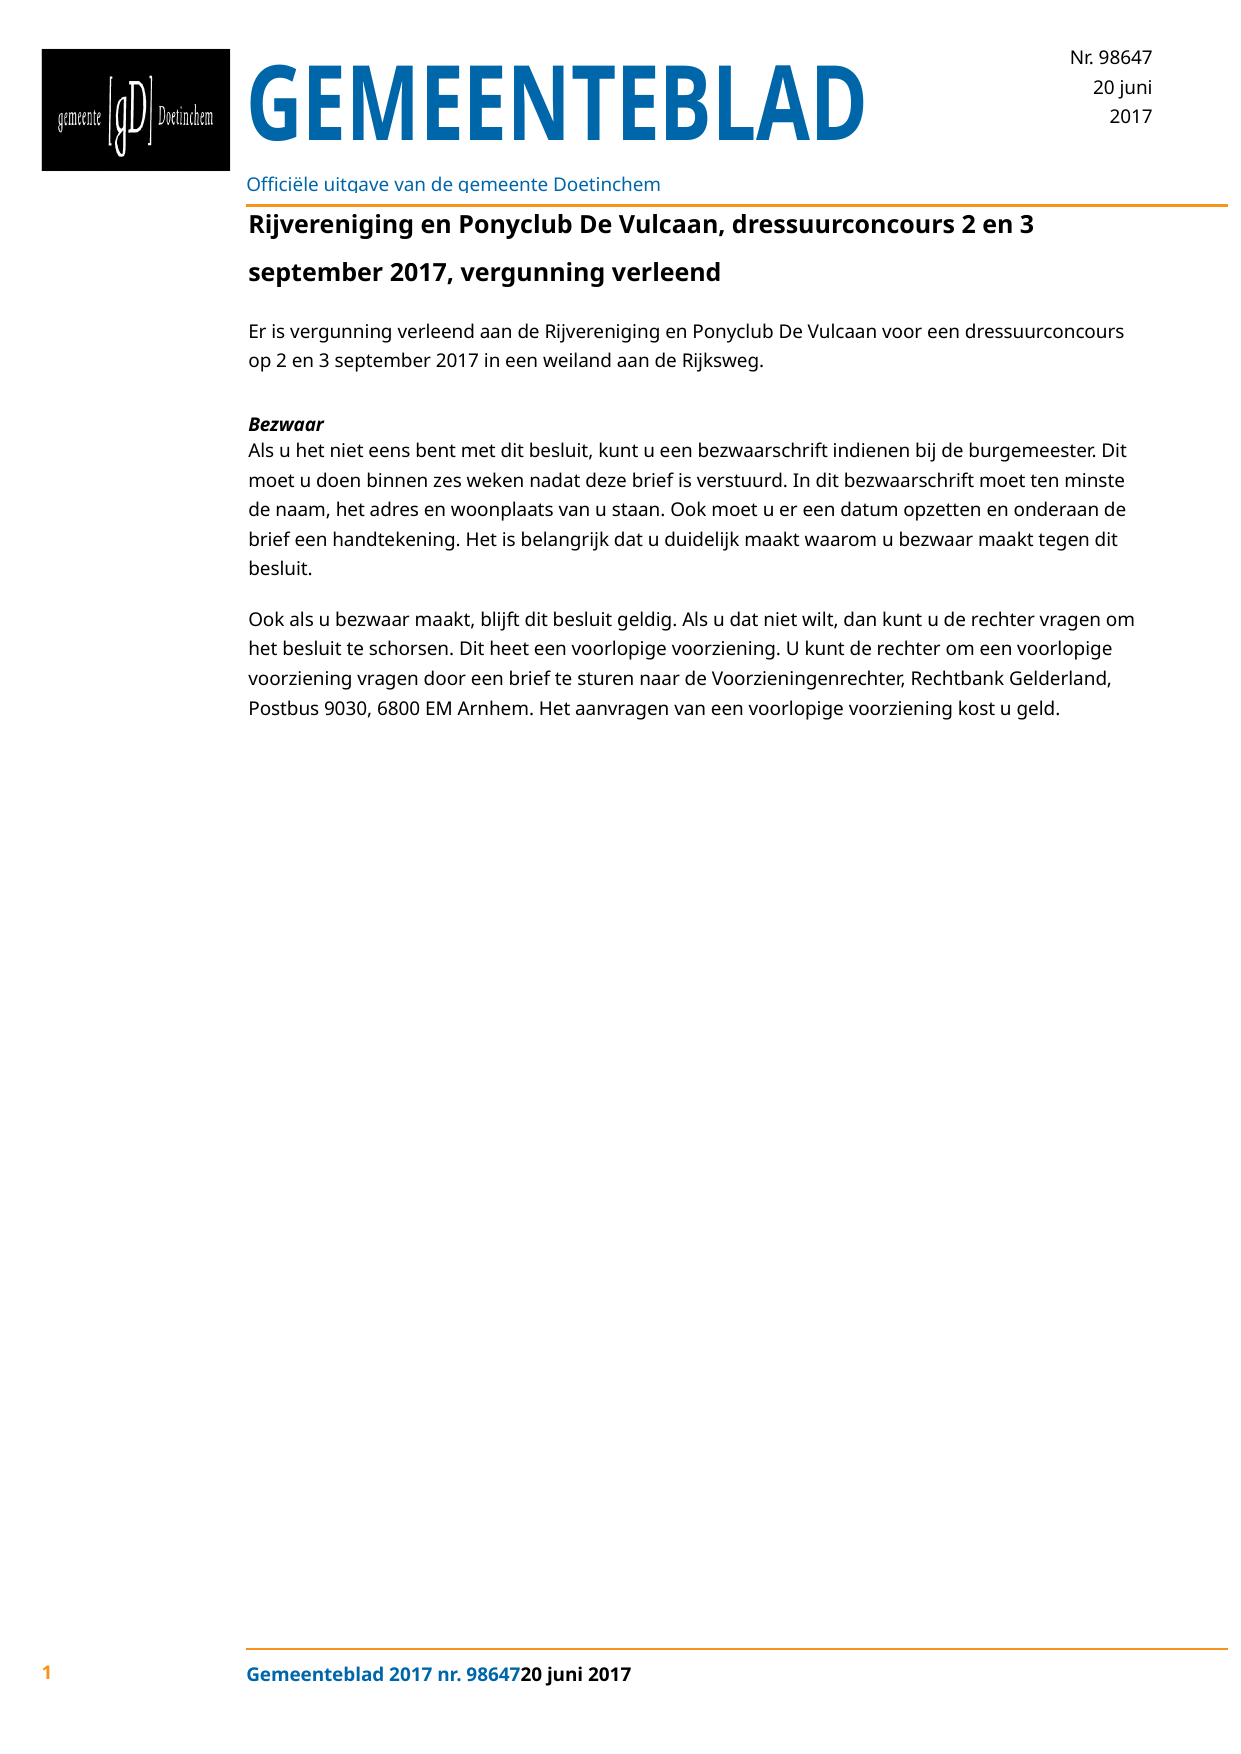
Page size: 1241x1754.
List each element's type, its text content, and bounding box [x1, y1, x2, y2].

text Rijvereniging en Ponyclub De Vulcaan, dressuurconcours 2 en 3 september 2017, vergunning verleend [248, 207, 1152, 288]
text Er is vergunning verleend aan de Rijvereniging en Ponyclub De Vulcaan voor een dressuurconcours op 2 en 3 september 2017 in een weiland aan de Rijksweg. [248, 318, 1152, 373]
picture [41, 47, 231, 172]
text Als u het niet eens bent met dit besluit, kunt u een bezwaarschrift indienen bij de burgemeester. Dit moet u doen binnen zes weken nadat deze brief is verstuurd. In dit bezwaarschrift moet ten minste de naam, het adres en woonplaats van u staan. Ook moet u er een datum opzetten en onderaan de brief een handtekening. Het is belangrijk dat u duidelijk maakt waarom u bezwaar maakt tegen dit besluit. [248, 437, 1152, 581]
text Ook als u bezwaar maakt, blijft dit besluit geldig. Als u dat niet wilt, dan kunt u de rechter vragen om het besluit te schorsen. Dit heet een voorlopige voorziening. U kunt de rechter om een voorlopige voorziening vragen door een brief te sturen naar de Voorzieningenrechter, Rechtbank Gelderland, Postbus 9030, 6800 EM Arnhem. Het aanvragen van een voorlopige voorziening kost u geld. [248, 606, 1152, 720]
text Bezwaar [248, 411, 1152, 437]
